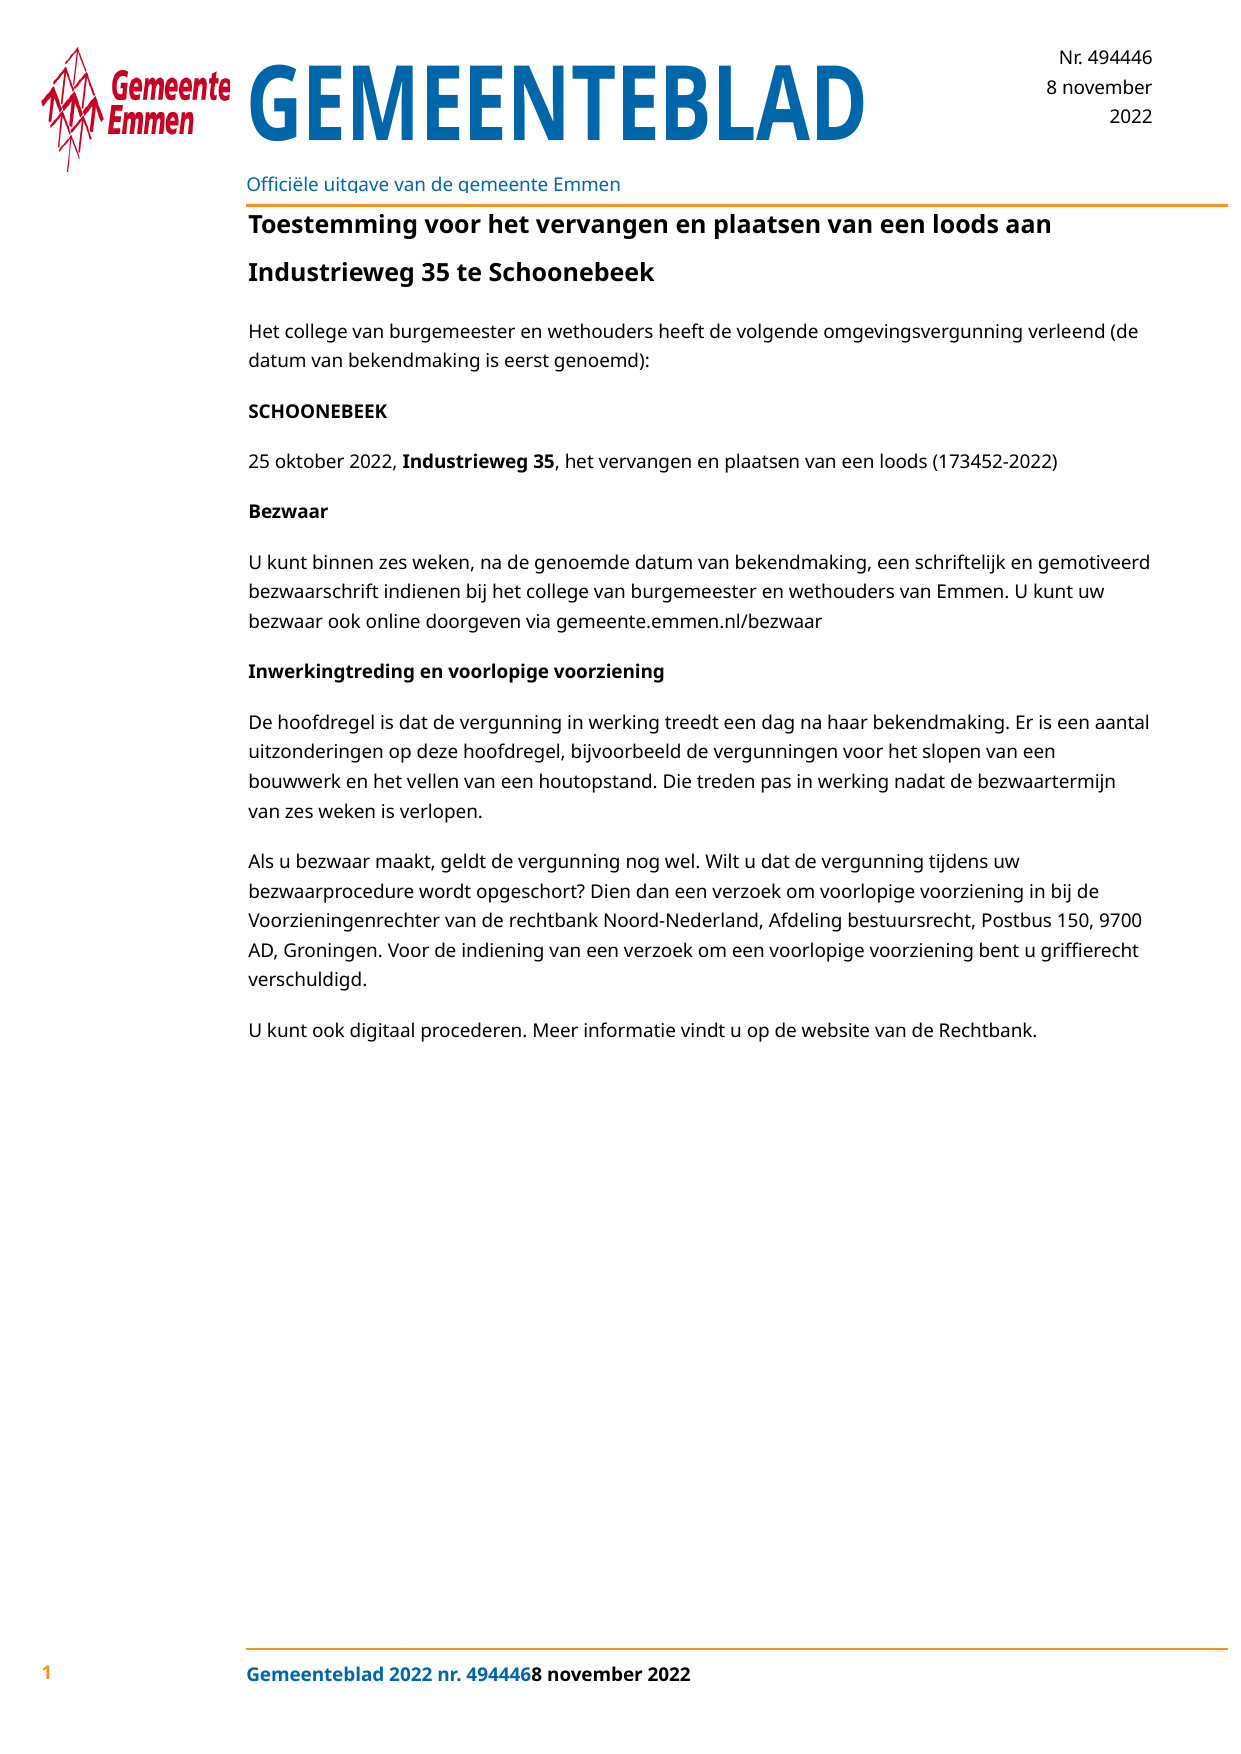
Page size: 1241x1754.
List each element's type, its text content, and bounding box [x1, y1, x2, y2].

text Bezwaar [248, 499, 1152, 524]
text U kunt binnen zes weken, na de genoemde datum van bekendmaking, een schriftelijk en gemotiveerd bezwaarschrift indienen bij het college van burgemeester en wethouders van Emmen. U kunt uw bezwaar ook online doorgeven via gemeente.emmen.nl/bezwaar [248, 549, 1152, 634]
text Als u bezwaar maakt, geldt de vergunning nog wel. Wilt u dat de vergunning tijdens uw bezwaarprocedure wordt opgeschort? Dien dan een verzoek om voorlopige voorziening in bij de Voorzieningenrechter van de rechtbank Noord-Nederland, Afdeling bestuursrecht, Postbus 150, 9700 AD, Groningen. Voor de indiening van een verzoek om een voorlopige voorziening bent u griffierecht verschuldigd. [248, 848, 1152, 992]
text De hoofdregel is dat de vergunning in werking treedt een dag na haar bekendmaking. Er is een aantal uitzonderingen op deze hoofdregel, bijvoorbeeld de vergunningen voor het slopen van een bouwwerk en het vellen van een houtopstand. Die treden pas in werking nadat de bezwaartermijn van zes weken is verlopen. [248, 709, 1152, 824]
text Toestemming voor het vervangen en plaatsen van een loods aan Industrieweg 35 te Schoonebeek [248, 207, 1152, 288]
text Het college van burgemeester en wethouders heeft de volgende omgevingsvergunning verleend (de datum van bekendmaking is eerst genoemd): [248, 318, 1152, 373]
text U kunt ook digitaal procederen. Meer informatie vindt u op de website van de Rechtbank. [248, 1017, 1152, 1043]
text SCHOONEBEEK [248, 398, 1152, 424]
text 25 oktober 2022, Industrieweg 35, het vervangen en plaatsen van een loods (173452-2022) [248, 448, 1152, 474]
picture [41, 47, 231, 172]
text Inwerkingtreding en voorlopige voorziening [248, 659, 1152, 684]
